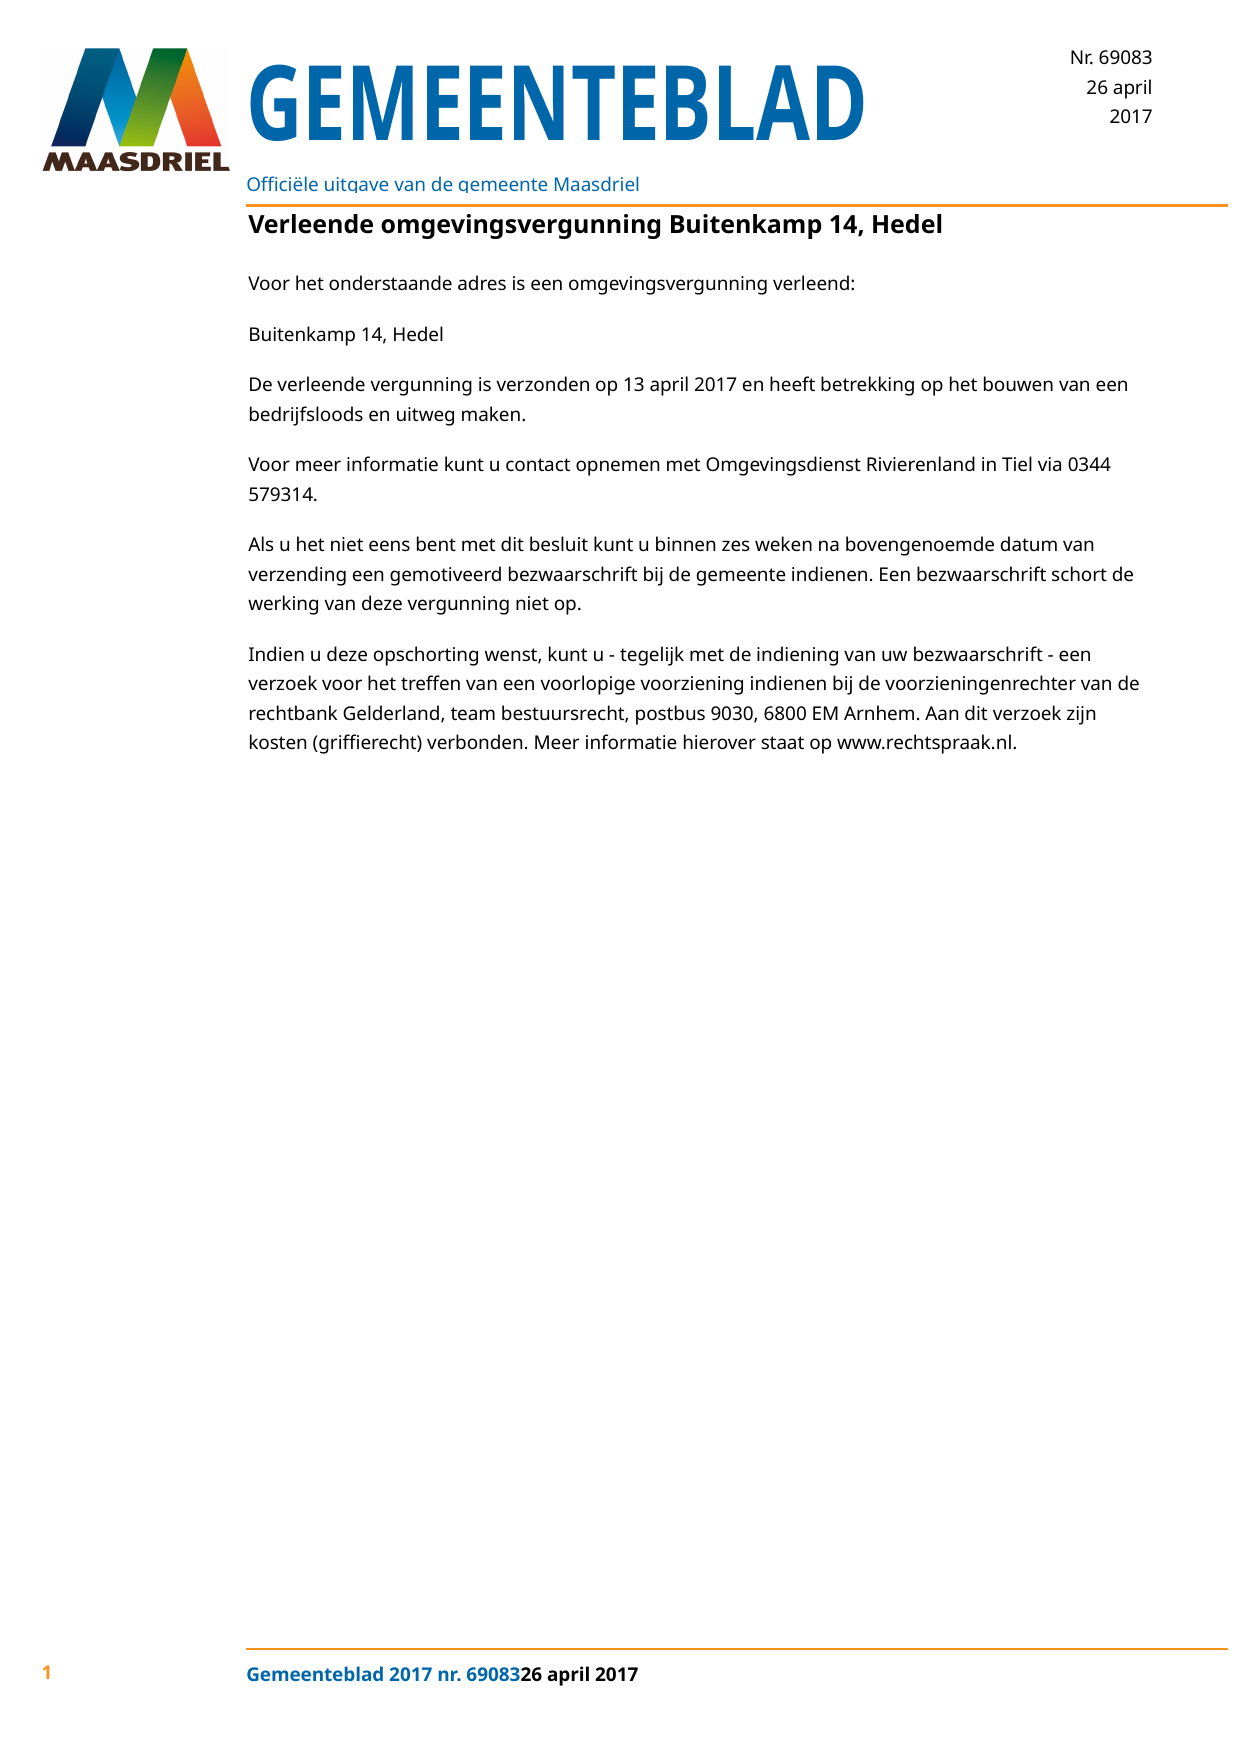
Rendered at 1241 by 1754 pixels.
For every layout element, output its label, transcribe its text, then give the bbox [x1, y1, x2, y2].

text Voor meer informatie kunt u contact opnemen met Omgevingsdienst Rivierenland in Tiel via 0344 579314. [248, 451, 1152, 506]
text Buitenkamp 14, Hedel [248, 321, 1152, 346]
text De verleende vergunning is verzonden op 13 april 2017 en heeft betrekking op het bouwen van een bedrijfsloods en uitweg maken. [248, 371, 1152, 426]
text Als u het niet eens bent met dit besluit kunt u binnen zes weken na bovengenoemde datum van verzending een gemotiveerd bezwaarschrift bij de gemeente indienen. Een bezwaarschrift schort de werking van deze vergunning niet op. [248, 531, 1152, 616]
picture [41, 47, 231, 172]
text Verleende omgevingsvergunning Buitenkamp 14, Hedel [248, 207, 1152, 241]
text Indien u deze opschorting wenst, kunt u - tegelijk met de indiening van uw bezwaarschrift - een verzoek voor het treffen van een voorlopige voorziening indienen bij de voorzieningenrechter van de rechtbank Gelderland, team bestuursrecht, postbus 9030, 6800 EM Arnhem. Aan dit verzoek zijn kosten (griffierecht) verbonden. Meer informatie hierover staat op www.rechtspraak.nl. [248, 641, 1152, 755]
text Voor het onderstaande adres is een omgevingsvergunning verleend: [248, 270, 1152, 296]
